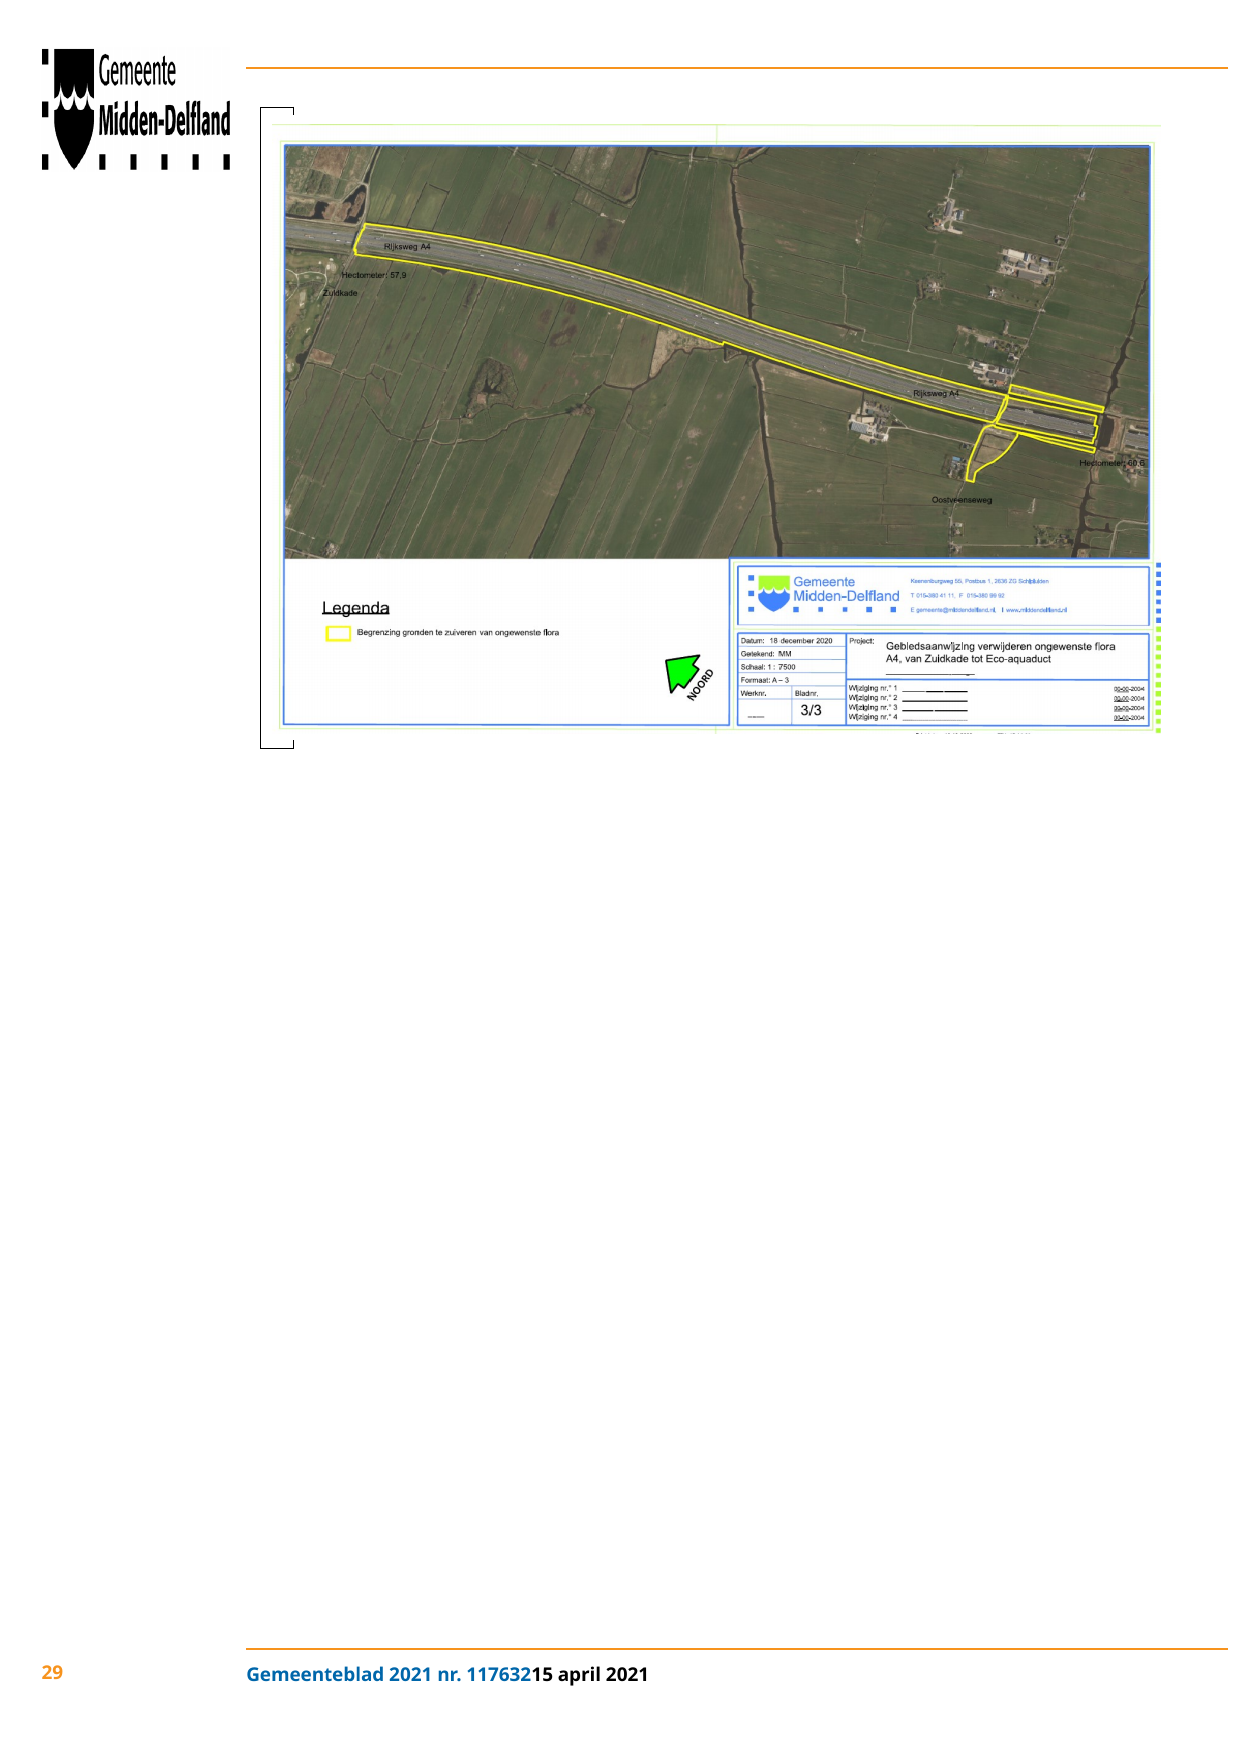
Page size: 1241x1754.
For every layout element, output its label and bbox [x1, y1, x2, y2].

picture [268, 115, 1173, 740]
picture [41, 47, 231, 172]
